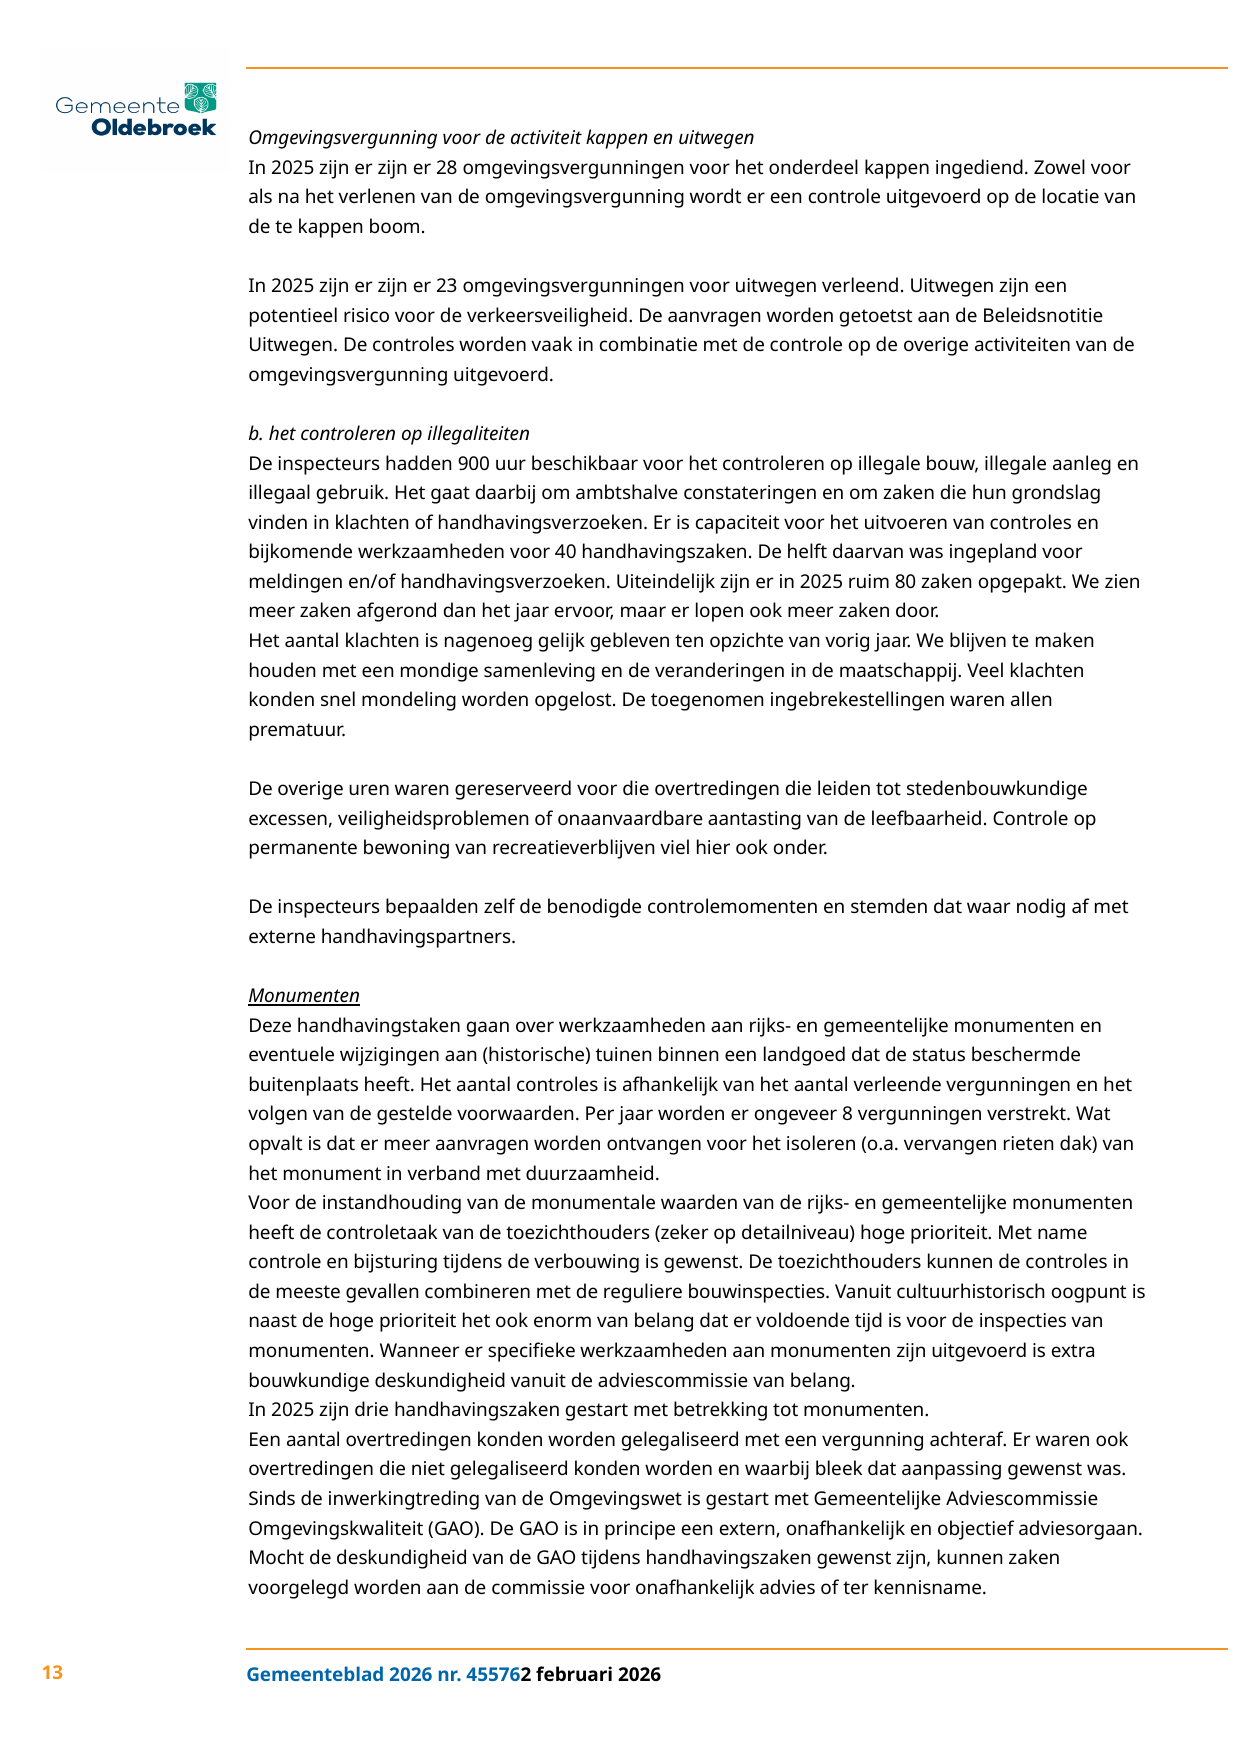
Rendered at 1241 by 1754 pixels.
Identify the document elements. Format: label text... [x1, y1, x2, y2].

text Monumenten [248, 982, 1152, 1008]
picture [41, 47, 231, 172]
text De overige uren waren gereserveerd voor die overtredingen die leiden tot stedenbouwkundige excessen, veiligheidsproblemen of onaanvaardbare aantasting van de leefbaarheid. Controle op permanente bewoning van recreatieverblijven viel hier ook onder. [248, 775, 1152, 860]
text Sinds de inwerkingtreding van de Omgevingswet is gestart met Gemeentelijke Adviescommissie Omgevingskwaliteit (GAO). De GAO is in principe een extern, onafhankelijk en objectief adviesorgaan. [248, 1485, 1152, 1541]
text Een aantal overtredingen konden worden gelegaliseerd met een vergunning achteraf. Er waren ook overtredingen die niet gelegaliseerd konden worden en waarbij bleek dat aanpassing gewenst was. [248, 1426, 1152, 1481]
text In 2025 zijn er zijn er 28 omgevingsvergunningen voor het onderdeel kappen ingediend. Zowel voor als na het verlenen van de omgevingsvergunning wordt er een controle uitgevoerd op de locatie van de te kappen boom. [248, 154, 1152, 239]
text Deze handhavingstaken gaan over werkzaamheden aan rijks- en gemeentelijke monumenten en eventuele wijzigingen aan (historische) tuinen binnen een landgoed dat de status beschermde buitenplaats heeft. Het aantal controles is afhankelijk van het aantal verleende vergunningen en het volgen van de gestelde voorwaarden. Per jaar worden er ongeveer 8 vergunningen verstrekt. Wat opvalt is dat er meer aanvragen worden ontvangen voor het isoleren (o.a. vervangen rieten dak) van het monument in verband met duurzaamheid. [248, 1012, 1152, 1186]
text De inspecteurs bepaalden zelf de benodigde controlemomenten en stemden dat waar nodig af met externe handhavingspartners. [248, 893, 1152, 949]
text b. het controleren op illegaliteiten [248, 420, 1152, 446]
text In 2025 zijn er zijn er 23 omgevingsvergunningen voor uitwegen verleend. Uitwegen zijn een potentieel risico voor de verkeersveiligheid. De aanvragen worden getoetst aan de Beleidsnotitie Uitwegen. De controles worden vaak in combinatie met de controle op de overige activiteiten van de omgevingsvergunning uitgevoerd. [248, 272, 1152, 387]
text Omgevingsvergunning voor de activiteit kappen en uitwegen [248, 124, 1152, 150]
text In 2025 zijn drie handhavingszaken gestart met betrekking tot monumenten. [248, 1396, 1152, 1422]
text Mocht de deskundigheid van de GAO tijdens handhavingszaken gewenst zijn, kunnen zaken voorgelegd worden aan de commissie voor onafhankelijk advies of ter kennisname. [248, 1544, 1152, 1600]
text Voor de instandhouding van de monumentale waarden van de rijks- en gemeentelijke monumenten heeft de controletaak van de toezichthouders (zeker op detailniveau) hoge prioriteit. Met name controle en bijsturing tijdens de verbouwing is gewenst. De toezichthouders kunnen de controles in de meeste gevallen combineren met de reguliere bouwinspecties. Vanuit cultuurhistorisch oogpunt is naast de hoge prioriteit het ook enorm van belang dat er voldoende tijd is voor de inspecties van monumenten. Wanneer er specifieke werkzaamheden aan monumenten zijn uitgevoerd is extra bouwkundige deskundigheid vanuit de adviescommissie van belang. [248, 1189, 1152, 1393]
text De inspecteurs hadden 900 uur beschikbaar voor het controleren op illegale bouw, illegale aanleg en illegaal gebruik. Het gaat daarbij om ambtshalve constateringen en om zaken die hun grondslag vinden in klachten of handhavingsverzoeken. Er is capaciteit voor het uitvoeren van controles en bijkomende werkzaamheden voor 40 handhavingszaken. De helft daarvan was ingepland voor meldingen en/of handhavingsverzoeken. Uiteindelijk zijn er in 2025 ruim 80 zaken opgepakt. We zien meer zaken afgerond dan het jaar ervoor, maar er lopen ook meer zaken door. [248, 450, 1152, 623]
text Het aantal klachten is nagenoeg gelijk gebleven ten opzichte van vorig jaar. We blijven te maken houden met een mondige samenleving en de veranderingen in de maatschappij. Veel klachten konden snel mondeling worden opgelost. De toegenomen ingebrekestellingen waren allen prematuur. [248, 627, 1152, 742]
